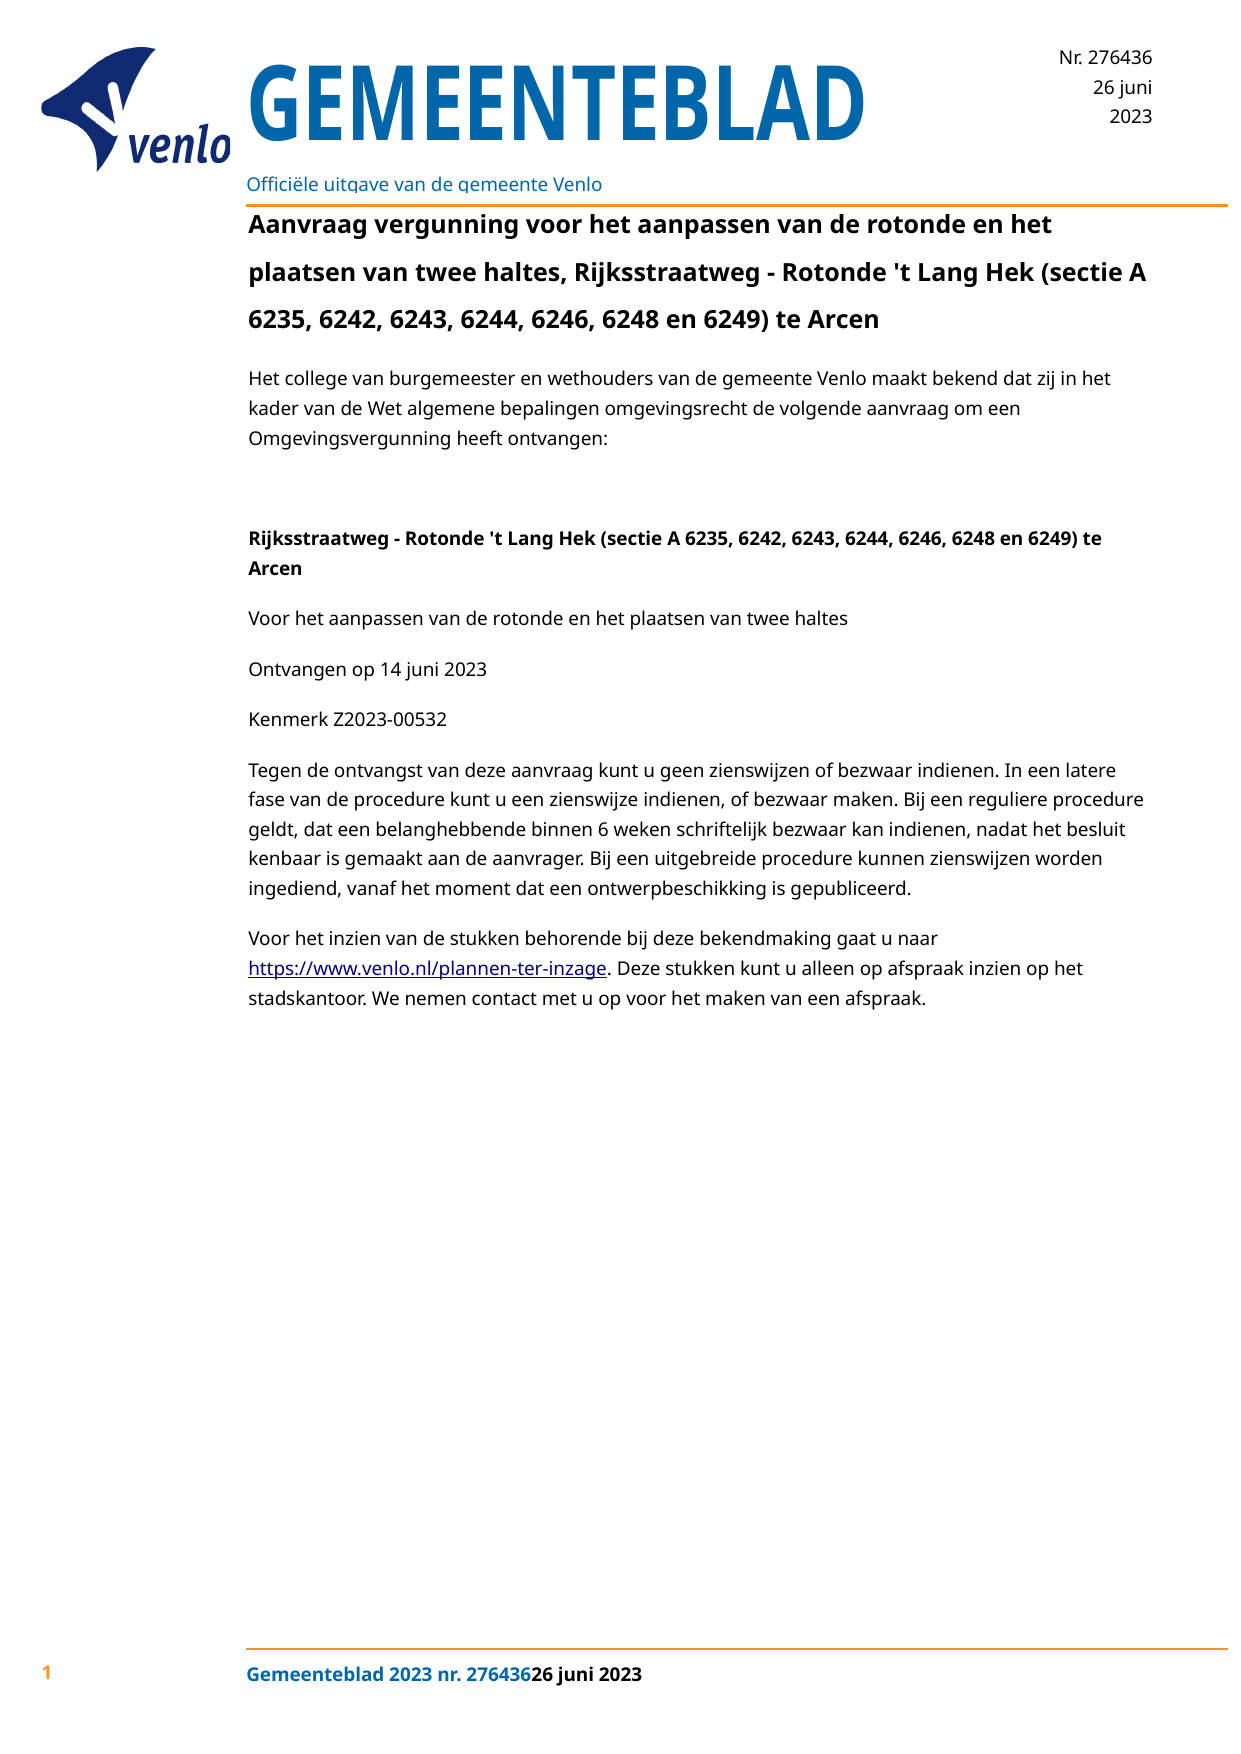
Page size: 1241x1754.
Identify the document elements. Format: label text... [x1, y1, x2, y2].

text Voor het aanpassen van de rotonde en het plaatsen van twee haltes [248, 606, 1152, 631]
text Voor het inzien van de stukken behorende bij deze bekendmaking gaat u naar https://www.venlo.nl/plannen-ter-inzage. Deze stukken kunt u alleen op afspraak inzien op het stadskantoor. We nemen contact met u op voor het maken van een afspraak. [248, 926, 1152, 1010]
text Rijksstraatweg - Rotonde 't Lang Hek (sectie A 6235, 6242, 6243, 6244, 6246, 6248 en 6249) te Arcen [248, 526, 1152, 581]
text Het college van burgemeester en wethouders van de gemeente Venlo maakt bekend dat zij in het kader van de Wet algemene bepalingen omgevingsrecht de volgende aanvraag om een Omgevingsvergunning heeft ontvangen: [248, 366, 1152, 450]
text Ontvangen op 14 juni 2023 [248, 656, 1152, 682]
text Aanvraag vergunning voor het aanpassen van de rotonde en het plaatsen van twee haltes, Rijksstraatweg - Rotonde 't Lang Hek (sectie A 6235, 6242, 6243, 6244, 6246, 6248 en 6249) te Arcen [248, 207, 1152, 336]
text Tegen de ontvangst van deze aanvraag kunt u geen zienswijzen of bezwaar indienen. In een latere fase van de procedure kunt u een zienswijze indienen, of bezwaar maken. Bij een reguliere procedure geldt, dat een belanghebbende binnen 6 weken schriftelijk bezwaar kan indienen, nadat het besluit kenbaar is gemaakt aan de aanvrager. Bij een uitgebreide procedure kunnen zienswijzen worden ingediend, vanaf het moment dat een ontwerpbeschikking is gepubliceerd. [248, 757, 1152, 901]
text Kenmerk Z2023-00532 [248, 706, 1152, 732]
picture [41, 47, 231, 172]
